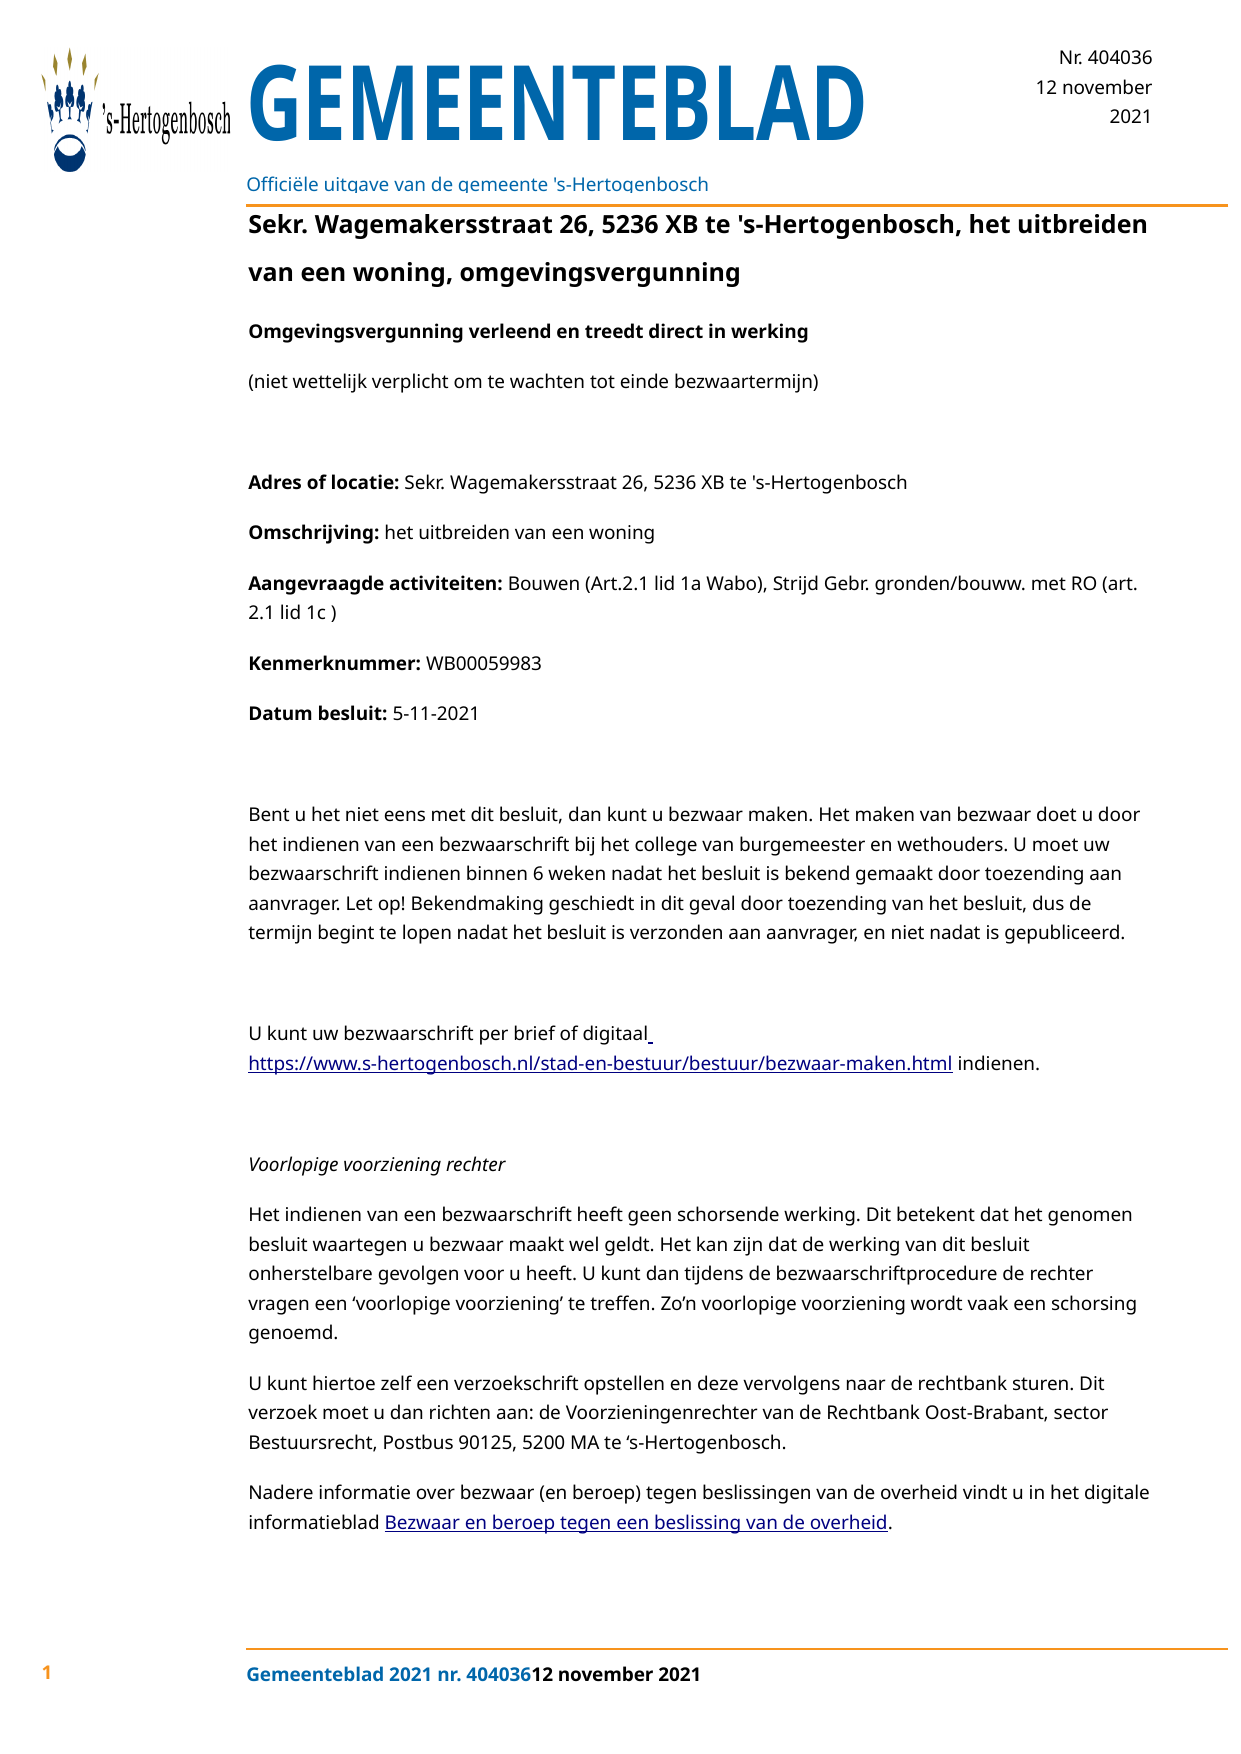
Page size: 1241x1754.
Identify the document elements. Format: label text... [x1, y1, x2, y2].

text (niet wettelijk verplicht om te wachten tot einde bezwaartermijn) [248, 368, 1152, 394]
text Datum besluit: 5-11-2021 [248, 700, 1152, 726]
text Aangevraagde activiteiten: Bouwen (Art.2.1 lid 1a Wabo), Strijd Gebr. gronden/bouww. met RO (art. 2.1 lid 1c ) [248, 570, 1152, 625]
text Het indienen van een bezwaarschrift heeft geen schorsende werking. Dit betekent dat het genomen besluit waartegen u bezwaar maakt wel geldt. Het kan zijn dat de werking van dit besluit onherstelbare gevolgen voor u heeft. U kunt dan tijdens de bezwaarschriftprocedure de rechter vragen een ‘voorlopige voorziening’ te treffen. Zo’n voorlopige voorziening wordt vaak een schorsing genoemd. [248, 1201, 1152, 1345]
text U kunt uw bezwaarschrift per brief of digitaal https://www.s-hertogenbosch.nl/stad-en-bestuur/bestuur/bezwaar-maken.html indienen. [248, 1020, 1152, 1076]
text Adres of locatie: Sekr. Wagemakersstraat 26, 5236 XB te 's-Hertogenbosch [248, 469, 1152, 495]
text U kunt hiertoe zelf een verzoekschrift opstellen en deze vervolgens naar de rechtbank sturen. Dit verzoek moet u dan richten aan: de Voorzieningenrechter van de Rechtbank Oost-Brabant, sector Bestuursrecht, Postbus 90125, 5200 MA te ‘s-Hertogenbosch. [248, 1370, 1152, 1455]
text Kenmerknummer: WB00059983 [248, 650, 1152, 676]
text Bent u het niet eens met dit besluit, dan kunt u bezwaar maken. Het maken van bezwaar doet u door het indienen van een bezwaarschrift bij het college van burgemeester en wethouders. U moet uw bezwaarschrift indienen binnen 6 weken nadat het besluit is bekend gemaakt door toezending aan aanvrager. Let op! Bekendmaking geschiedt in dit geval door toezending van het besluit, dus de termijn begint te lopen nadat het besluit is verzonden aan aanvrager, en niet nadat is gepubliceerd. [248, 801, 1152, 945]
text Voorlopige voorziening rechter [248, 1151, 1152, 1177]
text Omgevingsvergunning verleend en treedt direct in werking [248, 318, 1152, 344]
text Omschrijving: het uitbreiden van een woning [248, 519, 1152, 545]
picture [41, 47, 231, 172]
text Sekr. Wagemakersstraat 26, 5236 XB te 's-Hertogenbosch, het uitbreiden van een woning, omgevingsvergunning [248, 207, 1152, 288]
text Nadere informatie over bezwaar (en beroep) tegen beslissingen van de overheid vindt u in het digitale informatieblad Bezwaar en beroep tegen een beslissing van de overheid. [248, 1479, 1152, 1535]
